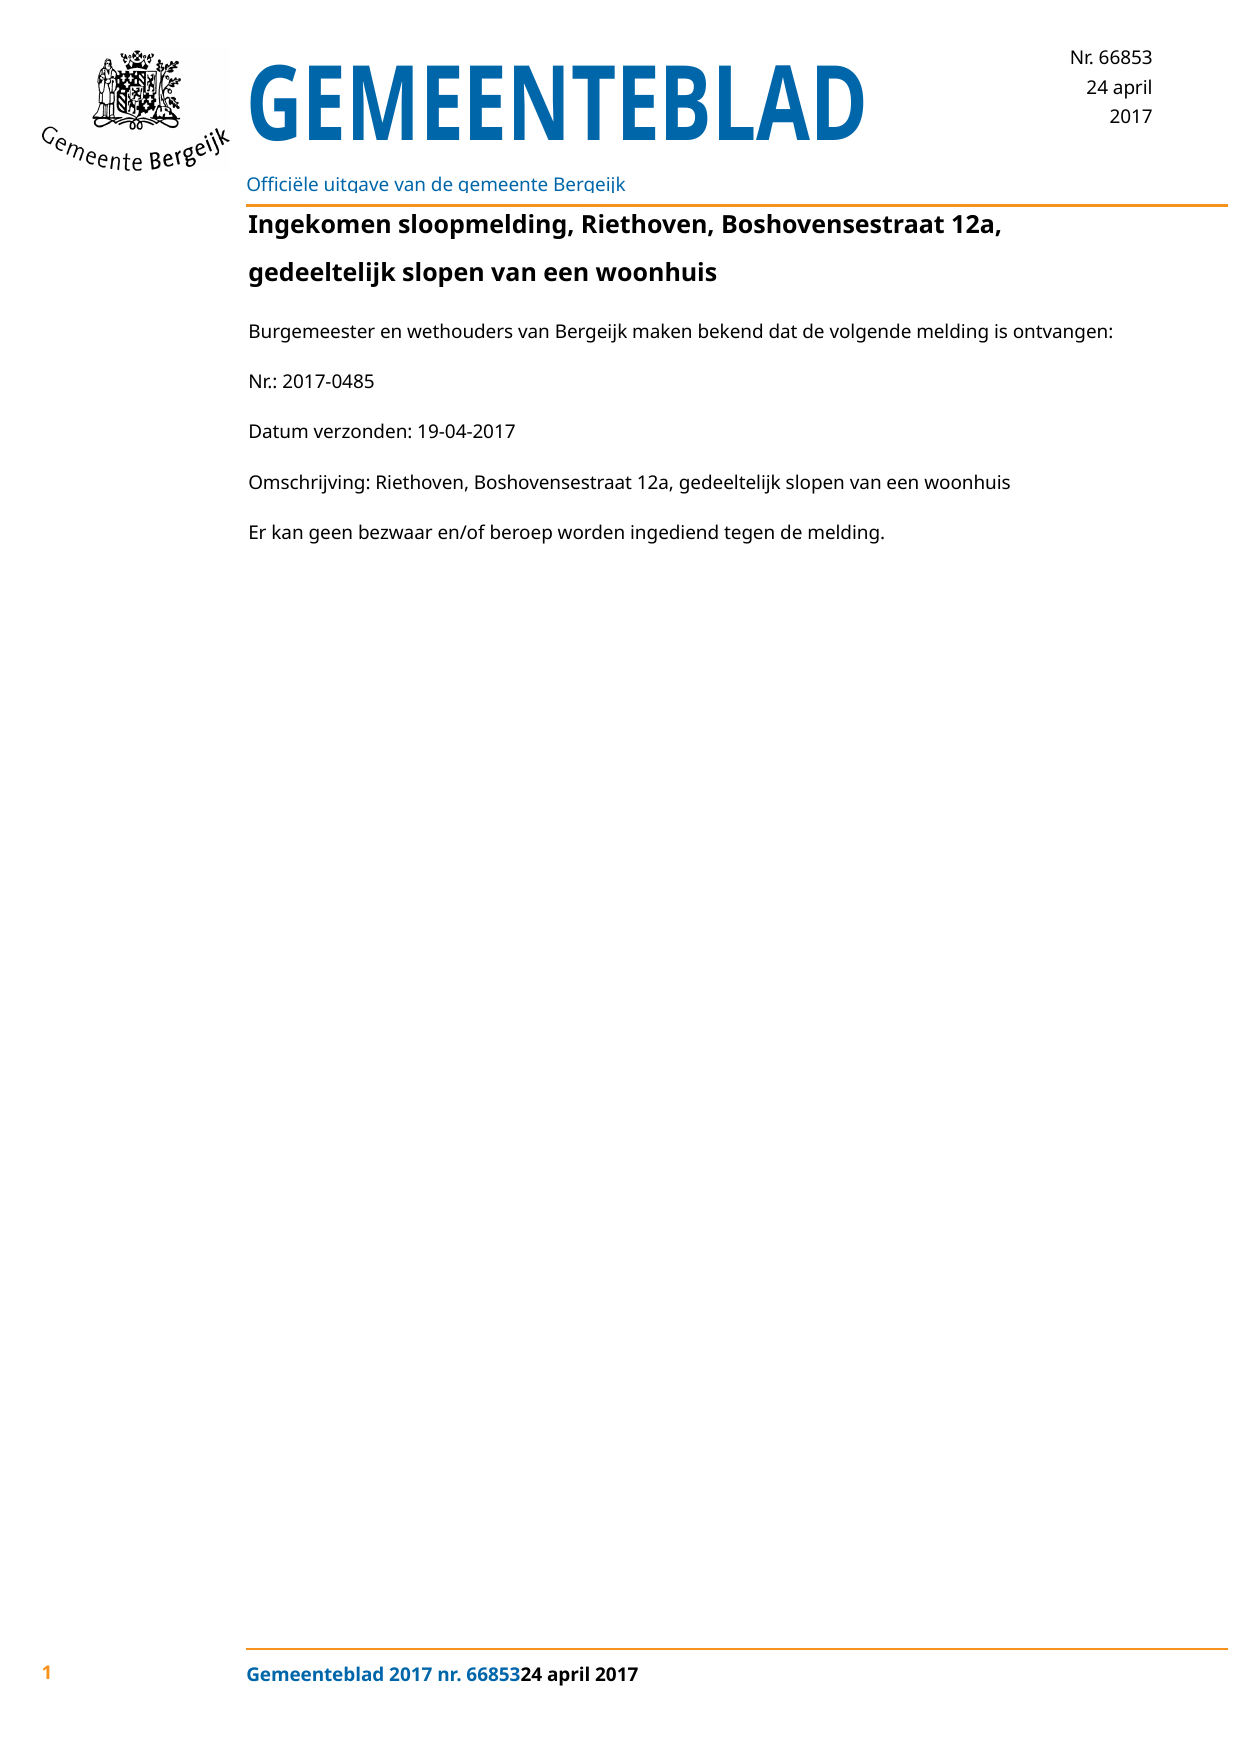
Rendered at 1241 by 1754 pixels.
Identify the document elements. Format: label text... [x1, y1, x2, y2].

text Datum verzonden: 19-04-2017 [248, 419, 1152, 444]
text Nr.: 2017-0485 [248, 368, 1152, 394]
text Burgemeester en wethouders van Bergeijk maken bekend dat de volgende melding is ontvangen: [248, 318, 1152, 344]
text Ingekomen sloopmelding, Riethoven, Boshovensestraat 12a, gedeeltelijk slopen van een woonhuis [248, 207, 1152, 288]
picture [41, 47, 231, 172]
text Er kan geen bezwaar en/of beroep worden ingediend tegen de melding. [248, 519, 1152, 545]
text Omschrijving: Riethoven, Boshovensestraat 12a, gedeeltelijk slopen van een woonhuis [248, 469, 1152, 495]
